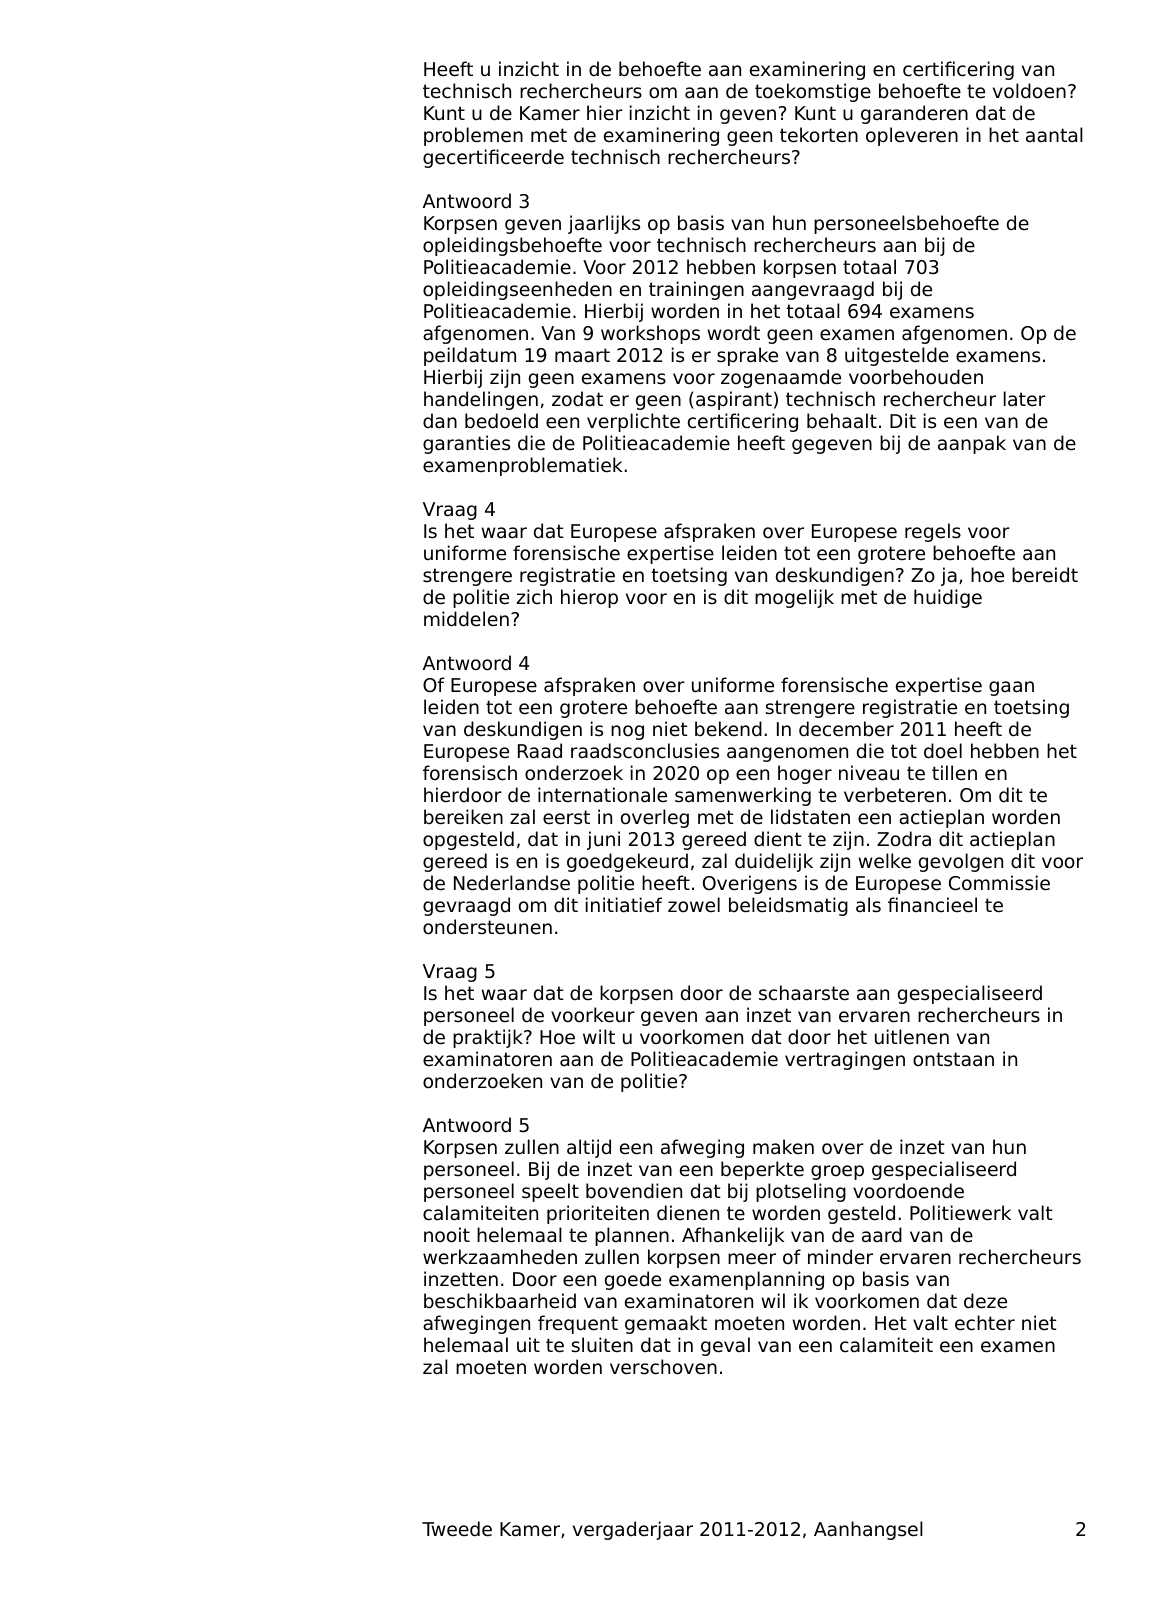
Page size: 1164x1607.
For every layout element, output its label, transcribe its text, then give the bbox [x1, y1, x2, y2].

text Is het waar dat Europese afspraken over Europese regels voor uniforme forensische expertise leiden tot een grotere behoefte aan strengere registratie en toetsing van deskundigen? Zo ja, hoe bereidt de politie zich hierop voor en is dit mogelijk met de huidige middelen? [422, 521, 1087, 631]
text Vraag 4 [422, 499, 1087, 521]
text Of Europese afspraken over uniforme forensische expertise gaan leiden tot een grotere behoefte aan strengere registratie en toetsing van deskundigen is nog niet bekend. In december 2011 heeft de Europese Raad raadsconclusies aangenomen die tot doel hebben het forensisch onderzoek in 2020 op een hoger niveau te tillen en hierdoor de internationale samenwerking te verbeteren. Om dit te bereiken zal eerst in overleg met de lidstaten een actieplan worden opgesteld, dat in juni 2013 gereed dient te zijn. Zodra dit actieplan gereed is en is goedgekeurd, zal duidelijk zijn welke gevolgen dit voor de Nederlandse politie heeft. Overigens is de Europese Commissie gevraagd om dit initiatief zowel beleidsmatig als financieel te ondersteunen. [422, 675, 1087, 939]
text Vraag 5 [422, 961, 1087, 983]
text Antwoord 3 [422, 191, 1087, 213]
text Antwoord 5 [422, 1115, 1087, 1137]
text Antwoord 4 [422, 653, 1087, 675]
text Heeft u inzicht in de behoefte aan examinering en certificering van technisch rechercheurs om aan de toekomstige behoefte te voldoen? Kunt u de Kamer hier inzicht in geven? Kunt u garanderen dat de problemen met de examinering geen tekorten opleveren in het aantal gecertificeerde technisch rechercheurs? [422, 59, 1087, 169]
text Is het waar dat de korpsen door de schaarste aan gespecialiseerd personeel de voorkeur geven aan inzet van ervaren rechercheurs in de praktijk? Hoe wilt u voorkomen dat door het uitlenen van examinatoren aan de Politieacademie vertragingen ontstaan in onderzoeken van de politie? [422, 983, 1087, 1093]
text Korpsen geven jaarlijks op basis van hun personeelsbehoefte de opleidingsbehoefte voor technisch rechercheurs aan bij de Politieacademie. Voor 2012 hebben korpsen totaal 703 opleidingseenheden en trainingen aangevraagd bij de Politieacademie. Hierbij worden in het totaal 694 examens afgenomen. Van 9 workshops wordt geen examen afgenomen. Op de peildatum 19 maart 2012 is er sprake van 8 uitgestelde examens. Hierbij zijn geen examens voor zogenaamde voorbehouden handelingen, zodat er geen (aspirant) technisch rechercheur later dan bedoeld een verplichte certificering behaalt. Dit is een van de garanties die de Politieacademie heeft gegeven bij de aanpak van de examenproblematiek. [422, 213, 1087, 477]
text Korpsen zullen altijd een afweging maken over de inzet van hun personeel. Bij de inzet van een beperkte groep gespecialiseerd personeel speelt bovendien dat bij plotseling voordoende calamiteiten prioriteiten dienen te worden gesteld. Politiewerk valt nooit helemaal te plannen. Afhankelijk van de aard van de werkzaamheden zullen korpsen meer of minder ervaren rechercheurs inzetten. Door een goede examenplanning op basis van beschikbaarheid van examinatoren wil ik voorkomen dat deze afwegingen frequent gemaakt moeten worden. Het valt echter niet helemaal uit te sluiten dat in geval van een calamiteit een examen zal moeten worden verschoven. [422, 1137, 1087, 1379]
